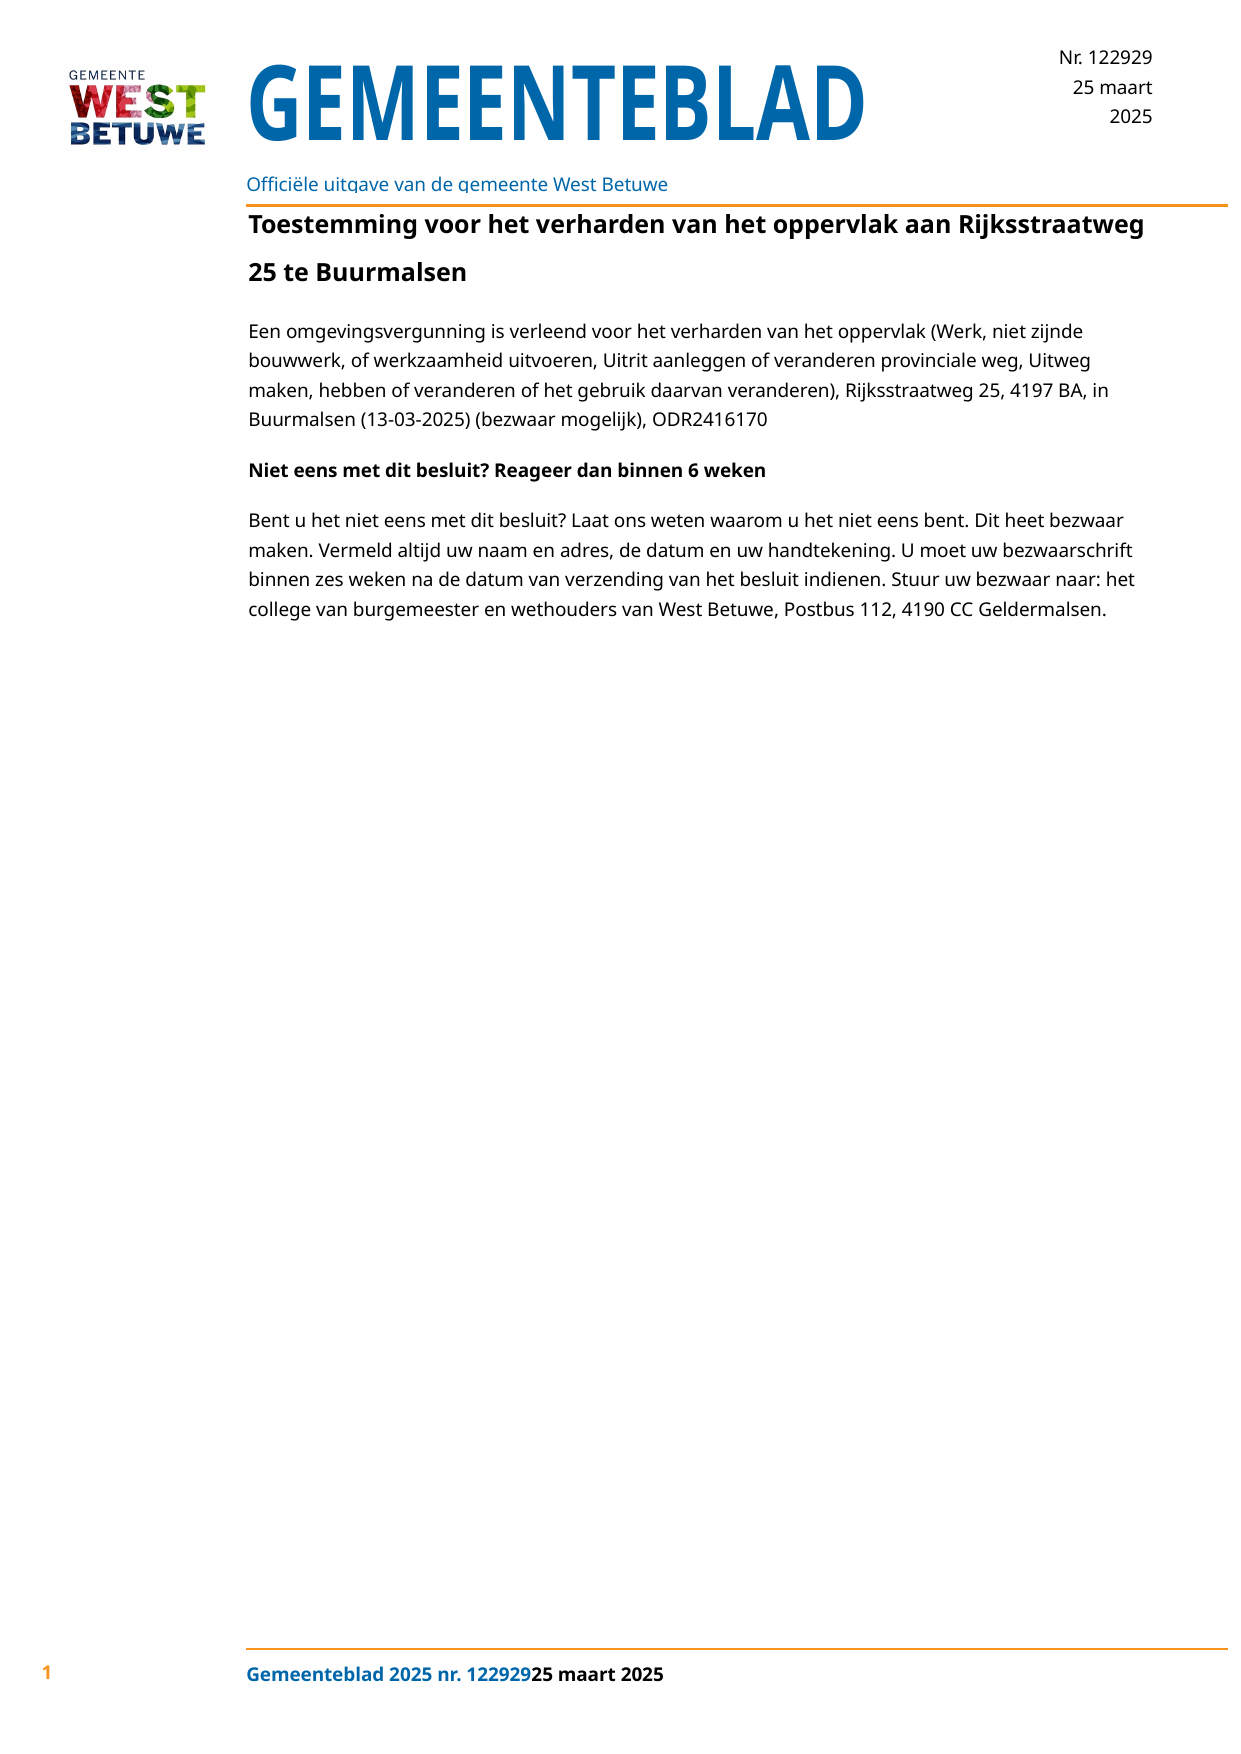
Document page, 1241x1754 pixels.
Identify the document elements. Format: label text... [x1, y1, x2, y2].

picture [41, 47, 231, 172]
text Toestemming voor het verharden van het oppervlak aan Rijksstraatweg 25 te Buurmalsen [248, 207, 1152, 288]
text Bent u het niet eens met dit besluit? Laat ons weten waarom u het niet eens bent. Dit heet bezwaar maken. Vermeld altijd uw naam en adres, de datum en uw handtekening. U moet uw bezwaarschrift binnen zes weken na de datum van verzending van het besluit indienen. Stuur uw bezwaar naar: het college van burgemeester en wethouders van West Betuwe, Postbus 112, 4190 CC Geldermalsen. [248, 507, 1152, 622]
text Niet eens met dit besluit? Reageer dan binnen 6 weken [248, 457, 1152, 483]
text Een omgevingsvergunning is verleend voor het verharden van het oppervlak (Werk, niet zijnde bouwwerk, of werkzaamheid uitvoeren, Uitrit aanleggen of veranderen provinciale weg, Uitweg maken, hebben of veranderen of het gebruik daarvan veranderen), Rijksstraatweg 25, 4197 BA, in Buurmalsen (13-03-2025) (bezwaar mogelijk), ODR2416170 [248, 318, 1152, 432]
